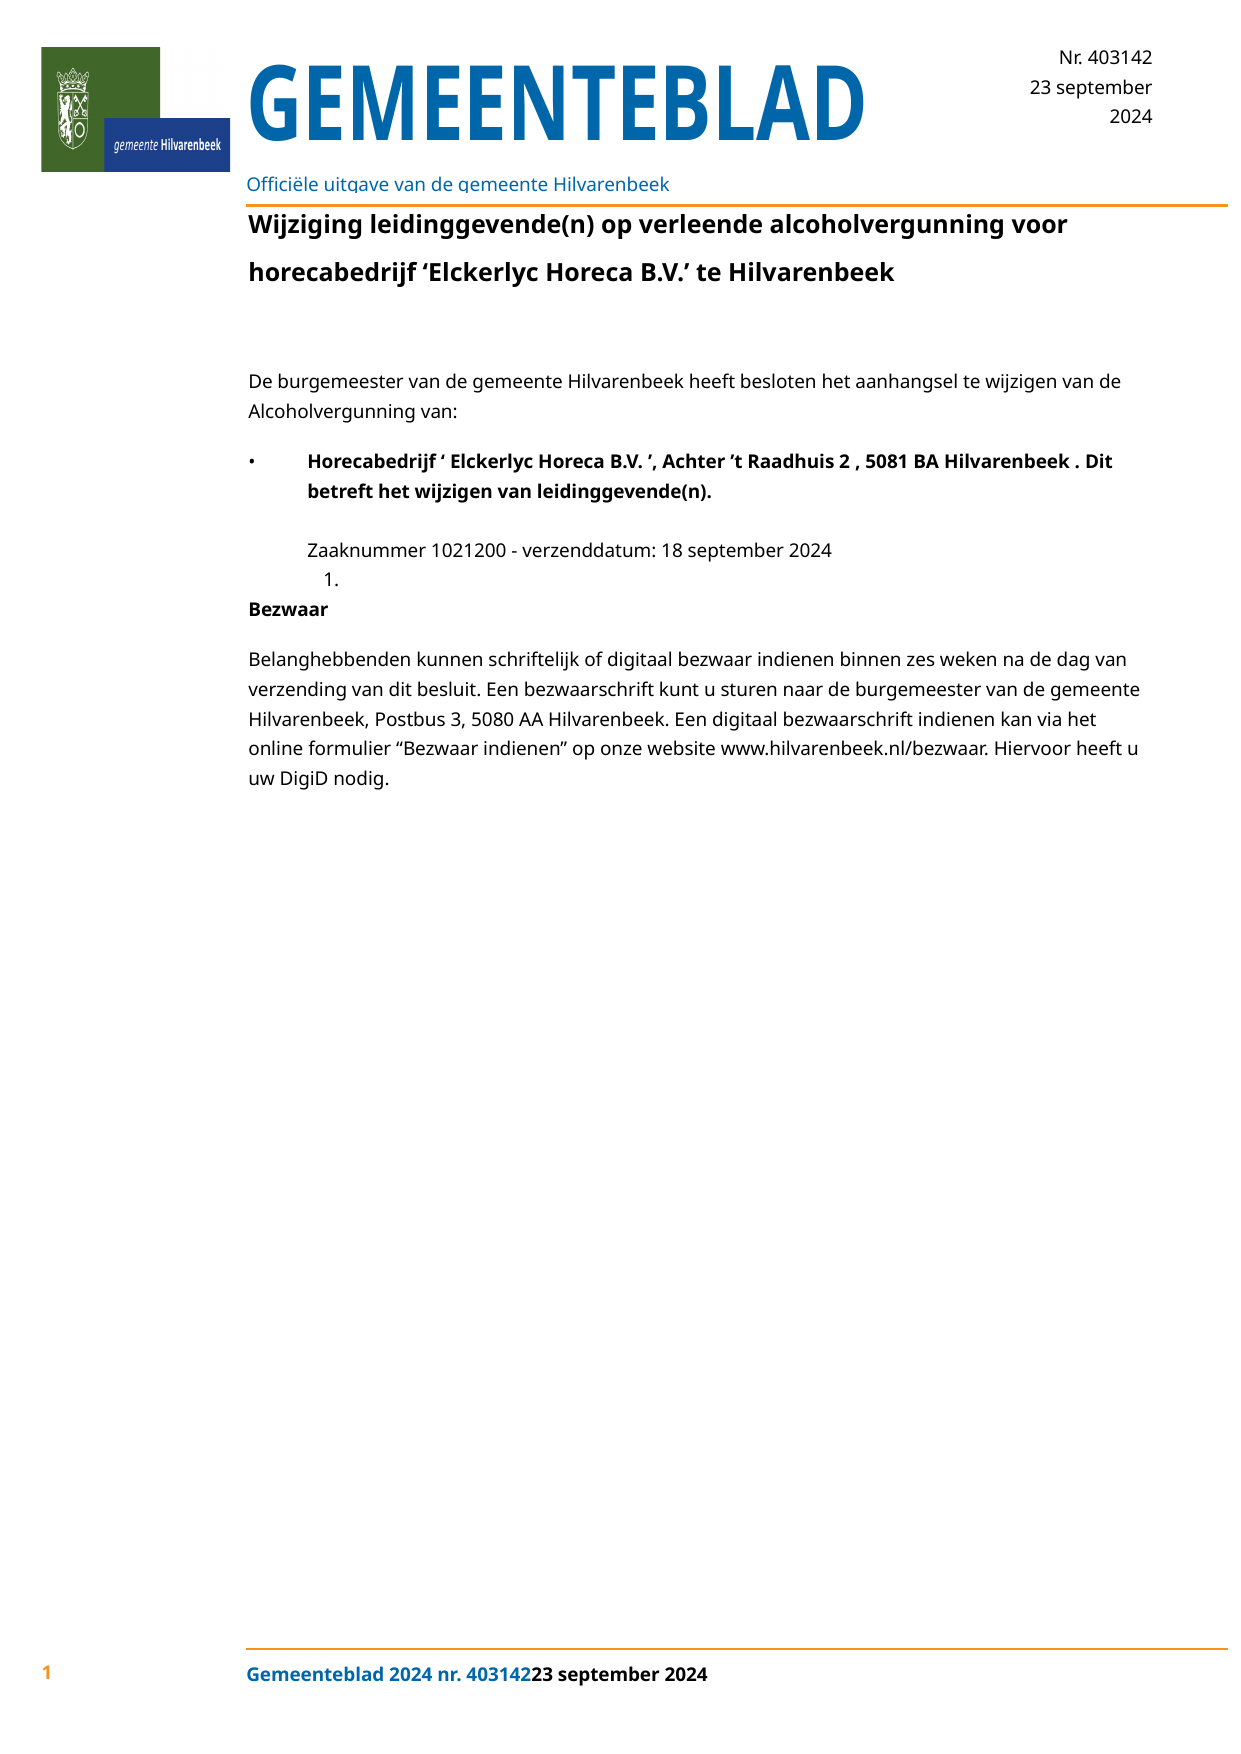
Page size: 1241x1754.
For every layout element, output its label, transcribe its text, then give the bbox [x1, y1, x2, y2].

list Horecabedrijf ‘ Elckerlyc Horeca B.V. ’, Achter ’t Raadhuis 2 , 5081 BA Hilvarenbeek . Dit betreft het wijzigen van leidinggevende(n). [248, 448, 1152, 504]
text De burgemeester van de gemeente Hilvarenbeek heeft besloten het aanhangsel te wijzigen van de Alcoholvergunning van: [248, 368, 1152, 424]
text Bezwaar [248, 596, 1152, 622]
text Wijziging leidinggevende(n) op verleende alcoholvergunning voor horecabedrijf ‘Elckerlyc Horeca B.V.’ te Hilvarenbeek [248, 207, 1152, 288]
list Zaaknummer 1021200 - verzenddatum: 18 september 2024 [248, 537, 1152, 563]
picture [41, 47, 231, 172]
text Belanghebbenden kunnen schriftelijk of digitaal bezwaar indienen binnen zes weken na de dag van verzending van dit besluit. Een bezwaarschrift kunt u sturen naar de burgemeester van de gemeente Hilvarenbeek, Postbus 3, 5080 AA Hilvarenbeek. Een digitaal bezwaarschrift indienen kan via het online formulier “Bezwaar indienen” op onze website www.hilvarenbeek.nl/bezwaar. Hiervoor heeft u uw DigiD nodig. [248, 647, 1152, 791]
